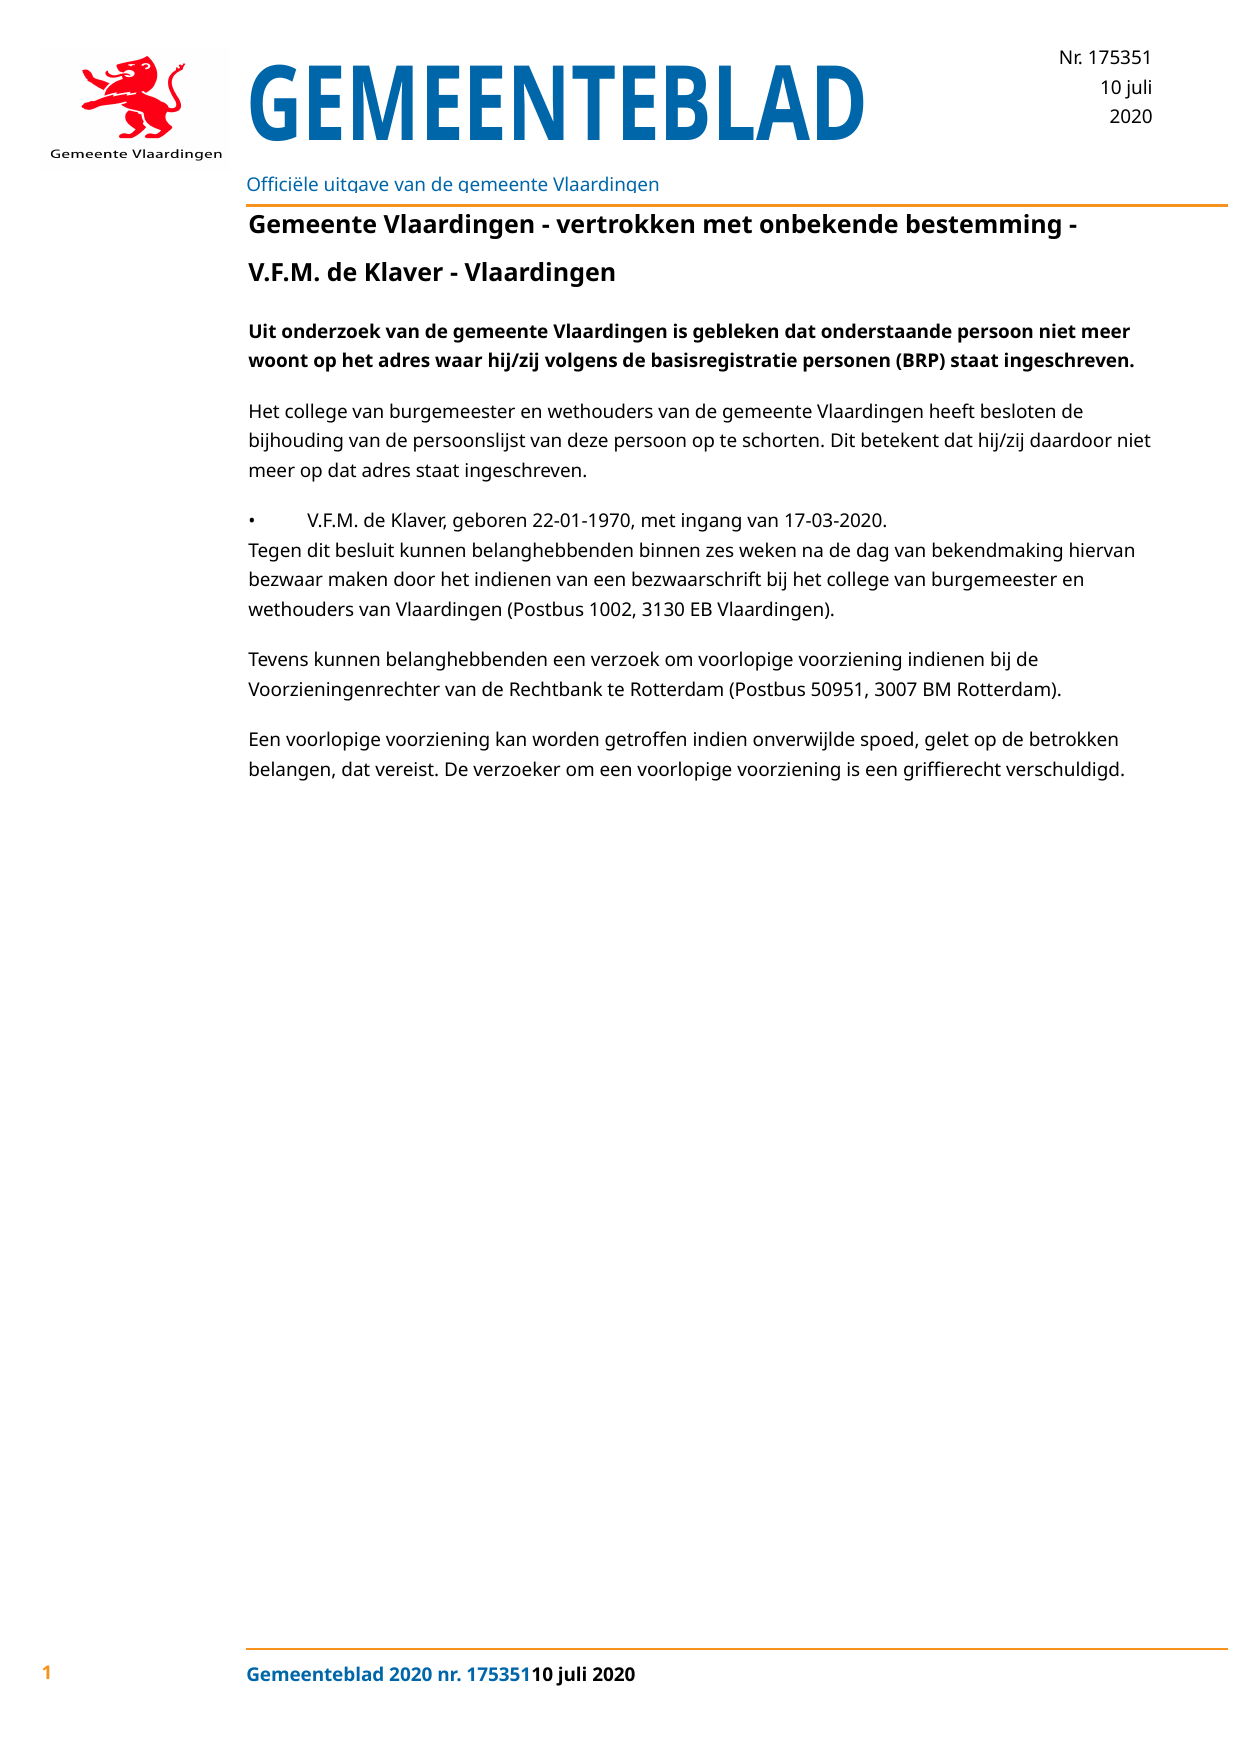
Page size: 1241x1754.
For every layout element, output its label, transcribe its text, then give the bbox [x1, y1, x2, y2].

text Tevens kunnen belanghebbenden een verzoek om voorlopige voorziening indienen bij de Voorzieningenrechter van de Rechtbank te Rotterdam (Postbus 50951, 3007 BM Rotterdam). [248, 647, 1152, 702]
picture [41, 47, 231, 172]
text Gemeente Vlaardingen - vertrokken met onbekende bestemming - V.F.M. de Klaver - Vlaardingen [248, 207, 1152, 288]
text Uit onderzoek van de gemeente Vlaardingen is gebleken dat onderstaande persoon niet meer woont op het adres waar hij/zij volgens de basisregistratie personen (BRP) staat ingeschreven. [248, 318, 1152, 373]
text Een voorlopige voorziening kan worden getroffen indien onverwijlde spoed, gelet op de betrokken belangen, dat vereist. De verzoeker om een voorlopige voorziening is een griffierecht verschuldigd. [248, 727, 1152, 782]
text Het college van burgemeester en wethouders van de gemeente Vlaardingen heeft besloten de bijhouding van de persoonslijst van deze persoon op te schorten. Dit betekent dat hij/zij daardoor niet meer op dat adres staat ingeschreven. [248, 398, 1152, 483]
text Tegen dit besluit kunnen belanghebbenden binnen zes weken na de dag van bekendmaking hiervan bezwaar maken door het indienen van een bezwaarschrift bij het college van burgemeester en wethouders van Vlaardingen (Postbus 1002, 3130 EB Vlaardingen). [248, 537, 1152, 622]
list V.F.M. de Klaver, geboren 22-01-1970, met ingang van 17-03-2020. [248, 507, 1152, 533]
